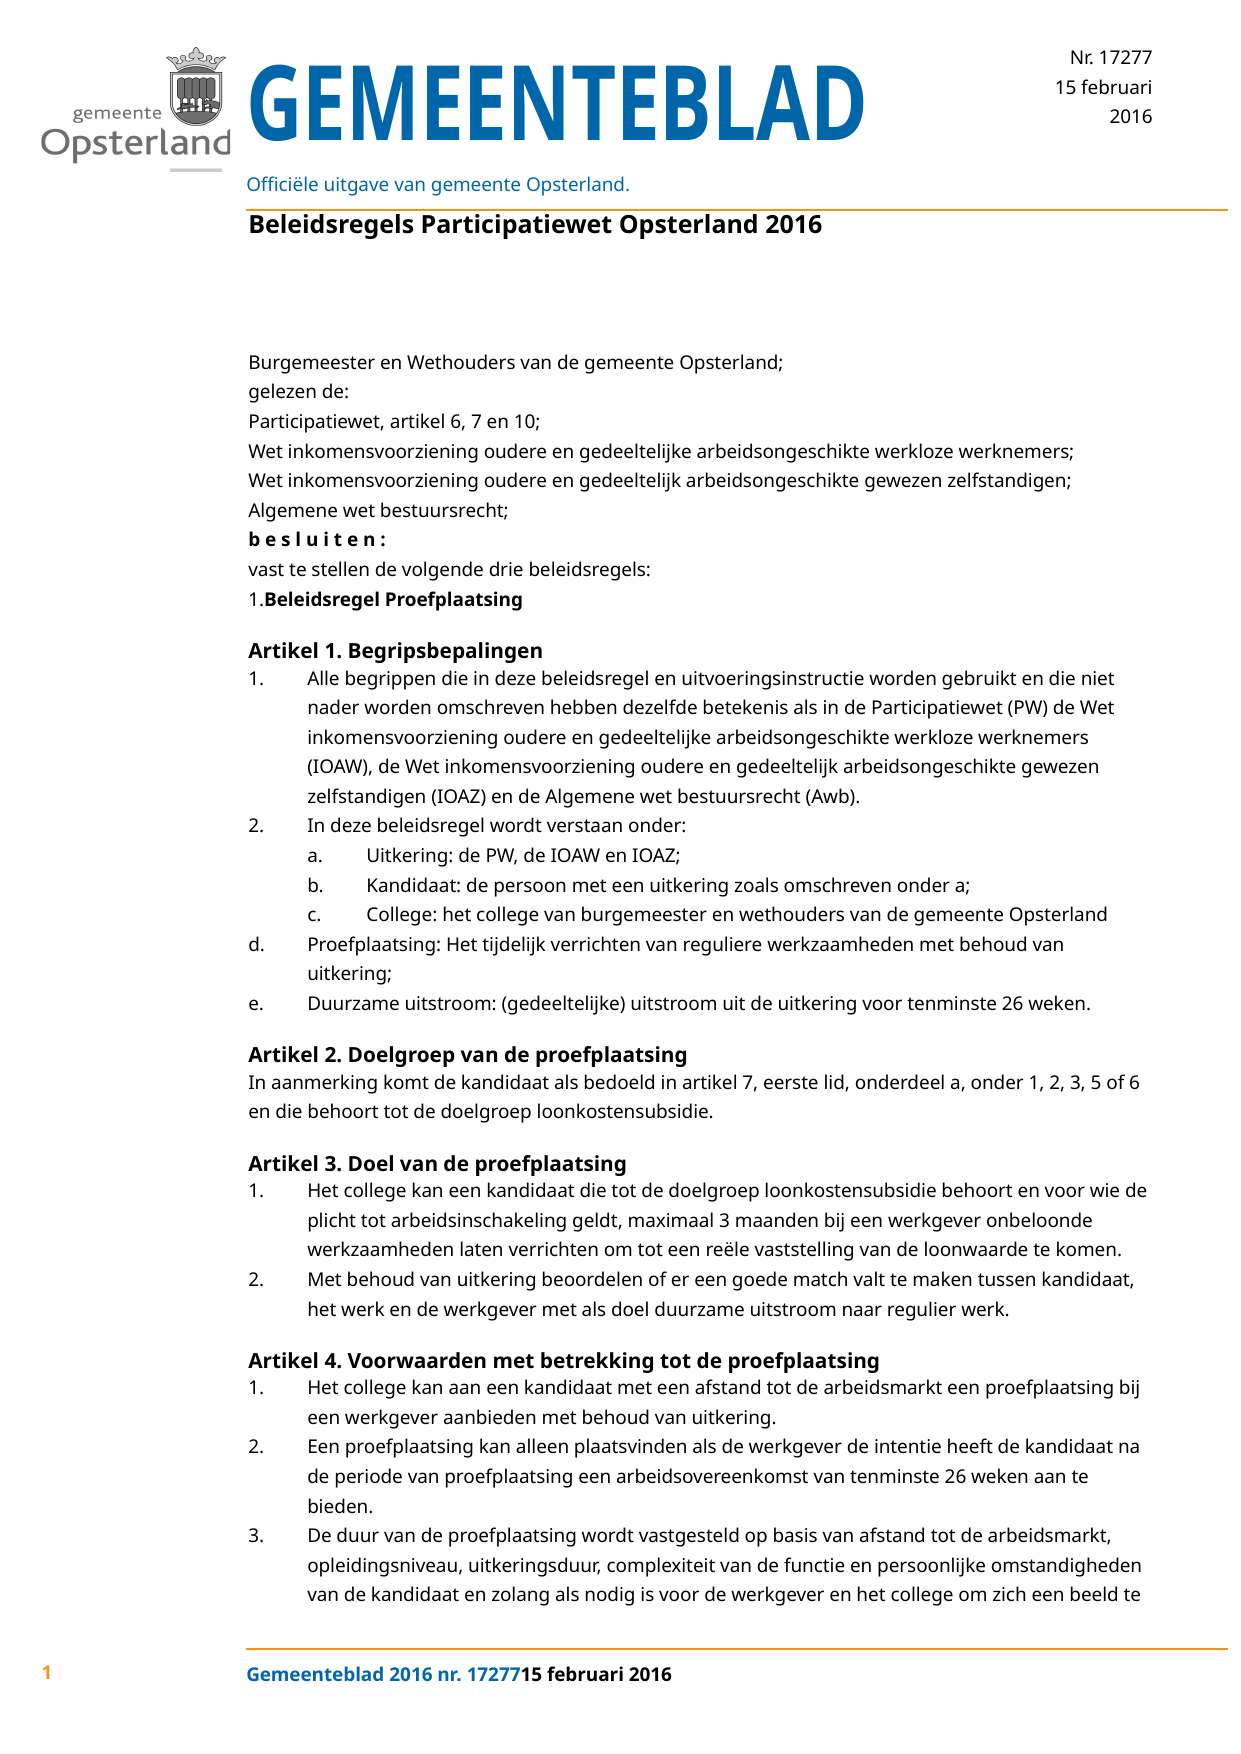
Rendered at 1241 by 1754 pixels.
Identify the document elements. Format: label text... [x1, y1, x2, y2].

list Met behoud van uitkering beoordelen of er een goede match valt te maken tussen kandidaat, het werk en de werkgever met als doel duurzame uitstroom naar regulier werk. [248, 1266, 1152, 1321]
list Uitkering: de PW, de IOAW en IOAZ; [307, 842, 1152, 868]
text Artikel 4. Voorwaarden met betrekking tot de proefplaatsing [248, 1346, 1152, 1374]
list Het college kan aan een kandidaat met een afstand tot de arbeidsmarkt een proefplaatsing bij een werkgever aanbieden met behoud van uitkering. [248, 1374, 1152, 1430]
text Participatiewet, artikel 6, 7 en 10; [248, 408, 1152, 434]
text Artikel 1. Begripsbepalingen [248, 636, 1152, 665]
text 1.Beleidsregel Proefplaatsing [248, 586, 1152, 612]
picture [41, 47, 231, 172]
text Artikel 2. Doelgroep van de proefplaatsing [248, 1041, 1152, 1069]
text Artikel 3. Doel van de proefplaatsing [248, 1149, 1152, 1177]
text Algemene wet bestuursrecht; [248, 497, 1152, 523]
text Wet inkomensvoorziening oudere en gedeeltelijk arbeidsongeschikte gewezen zelfstandigen; [248, 467, 1152, 493]
list In deze beleidsregel wordt verstaan onder: [248, 813, 1152, 838]
list Alle begrippen die in deze beleidsregel en uitvoeringsinstructie worden gebruikt en die niet nader worden omschreven hebben dezelfde betekenis als in de Participatiewet (PW) de Wet inkomensvoorziening oudere en gedeeltelijke arbeidsongeschikte werkloze werknemers (IOAW), de Wet inkomensvoorziening oudere en gedeeltelijk arbeidsongeschikte gewezen zelfstandigen (IOAZ) en de Algemene wet bestuursrecht (Awb). [248, 665, 1152, 809]
list Duurzame uitstroom: (gedeeltelijke) uitstroom uit de uitkering voor tenminste 26 weken. [248, 990, 1152, 1016]
list De duur van de proefplaatsing wordt vastgesteld op basis van afstand tot de arbeidsmarkt, opleidingsniveau, uitkeringsduur, complexiteit van de functie en persoonlijke omstandigheden van de kandidaat en zolang als nodig is voor de werkgever en het college om zich een beeld te [248, 1522, 1152, 1607]
text In aanmerking komt de kandidaat als bedoeld in artikel 7, eerste lid, onderdeel a, onder 1, 2, 3, 5 of 6 en die behoort tot de doelgroep loonkostensubsidie. [248, 1069, 1152, 1124]
list Het college kan een kandidaat die tot de doelgroep loonkostensubsidie behoort en voor wie de plicht tot arbeidsinschakeling geldt, maximaal 3 maanden bij een werkgever onbeloonde werkzaamheden laten verrichten om tot een reële vaststelling van de loonwaarde te komen. [248, 1177, 1152, 1262]
list College: het college van burgemeester en wethouders van de gemeente Opsterland [307, 901, 1152, 927]
text Beleidsregels Participatiewet Opsterland 2016 [248, 211, 1152, 241]
list Proefplaatsing: Het tijdelijk verrichten van reguliere werkzaamheden met behoud van uitkering; [248, 931, 1152, 986]
list Een proefplaatsing kan alleen plaatsvinden als de werkgever de intentie heeft de kandidaat na de periode van proefplaatsing een arbeidsovereenkomst van tenminste 26 weken aan te bieden. [248, 1434, 1152, 1519]
list Kandidaat: de persoon met een uitkering zoals omschreven onder a; [307, 872, 1152, 897]
text Wet inkomensvoorziening oudere en gedeeltelijke arbeidsongeschikte werkloze werknemers; [248, 438, 1152, 464]
text gelezen de: [248, 379, 1152, 404]
text b e s l u i t e n : [248, 527, 1152, 552]
text vast te stellen de volgende drie beleidsregels: [248, 556, 1152, 582]
text Burgemeester en Wethouders van de gemeente Opsterland; [248, 349, 1152, 375]
